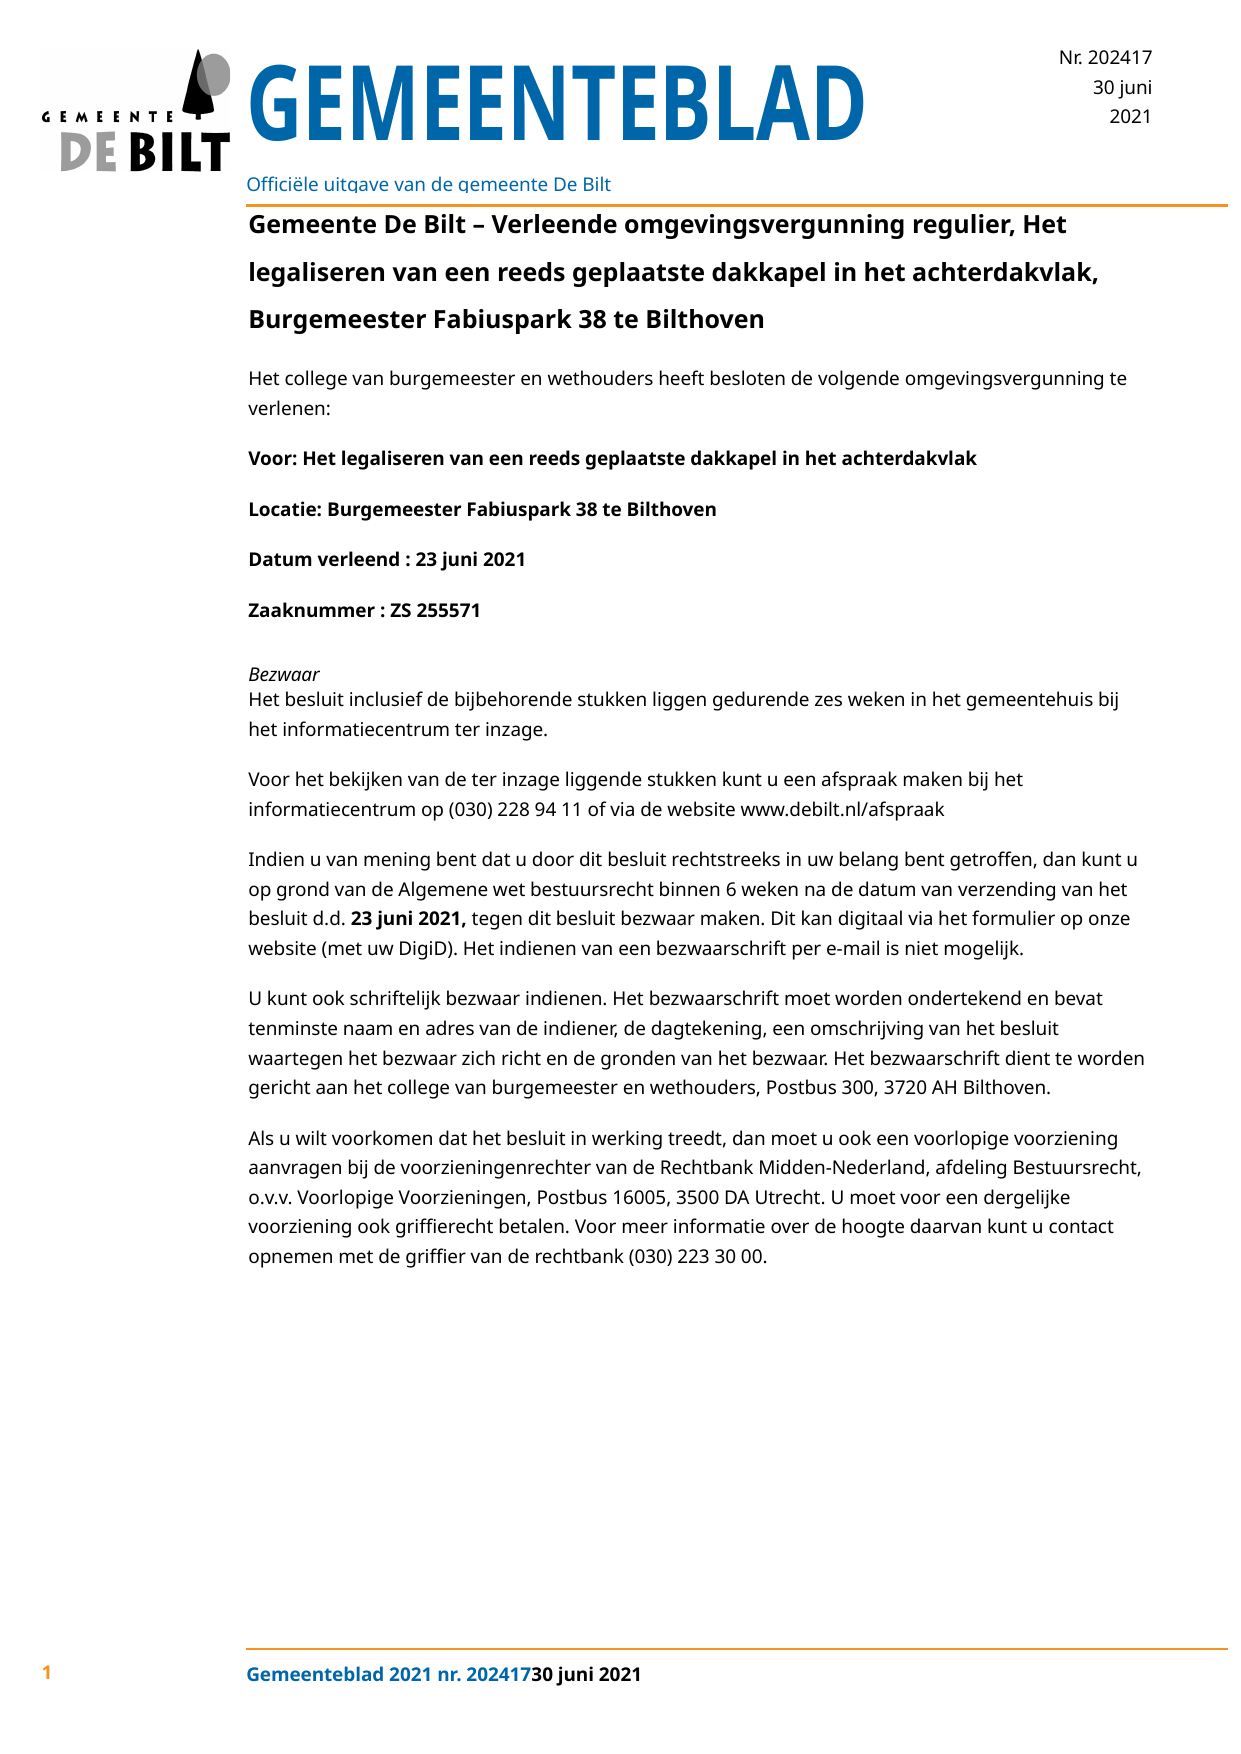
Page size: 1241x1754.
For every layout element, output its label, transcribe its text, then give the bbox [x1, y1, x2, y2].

text Als u wilt voorkomen dat het besluit in werking treedt, dan moet u ook een voorlopige voorziening aanvragen bij de voorzieningenrechter van de Rechtbank Midden-Nederland, afdeling Bestuursrecht, o.v.v. Voorlopige Voorzieningen, Postbus 16005, 3500 DA Utrecht. U moet voor een dergelijke voorziening ook griffierecht betalen. Voor meer informatie over de hoogte daarvan kunt u contact opnemen met de griffier van de rechtbank (030) 223 30 00. [248, 1125, 1152, 1269]
text Het college van burgemeester en wethouders heeft besloten de volgende omgevingsvergunning te verlenen: [248, 366, 1152, 421]
text Bezwaar [248, 661, 1152, 686]
text Zaaknummer : ZS 255571 [248, 597, 1152, 622]
text Gemeente De Bilt – Verleende omgevingsvergunning regulier, Het legaliseren van een reeds geplaatste dakkapel in het achterdakvlak, Burgemeester Fabiuspark 38 te Bilthoven [248, 207, 1152, 336]
text Locatie: Burgemeester Fabiuspark 38 te Bilthoven [248, 496, 1152, 522]
text Voor het bekijken van de ter inzage liggende stukken kunt u een afspraak maken bij het informatiecentrum op (030) 228 94 11 of via de website www.debilt.nl/afspraak [248, 766, 1152, 822]
picture [41, 47, 231, 172]
text Datum verleend : 23 juni 2021 [248, 546, 1152, 572]
text Het besluit inclusief de bijbehorende stukken liggen gedurende zes weken in het gemeentehuis bij het informatiecentrum ter inzage. [248, 686, 1152, 742]
text Voor: Het legaliseren van een reeds geplaatste dakkapel in het achterdakvlak [248, 446, 1152, 471]
text U kunt ook schriftelijk bezwaar indienen. Het bezwaarschrift moet worden ondertekend en bevat tenminste naam en adres van de indiener, de dagtekening, een omschrijving van het besluit waartegen het bezwaar zich richt en de gronden van het bezwaar. Het bezwaarschrift dient te worden gericht aan het college van burgemeester en wethouders, Postbus 300, 3720 AH Bilthoven. [248, 986, 1152, 1100]
text Indien u van mening bent dat u door dit besluit rechtstreeks in uw belang bent getroffen, dan kunt u op grond van de Algemene wet bestuursrecht binnen 6 weken na de datum van verzending van het besluit d.d. 23 juni 2021, tegen dit besluit bezwaar maken. Dit kan digitaal via het formulier op onze website (met uw DigiD). Het indienen van een bezwaarschrift per e-mail is niet mogelijk. [248, 846, 1152, 961]
